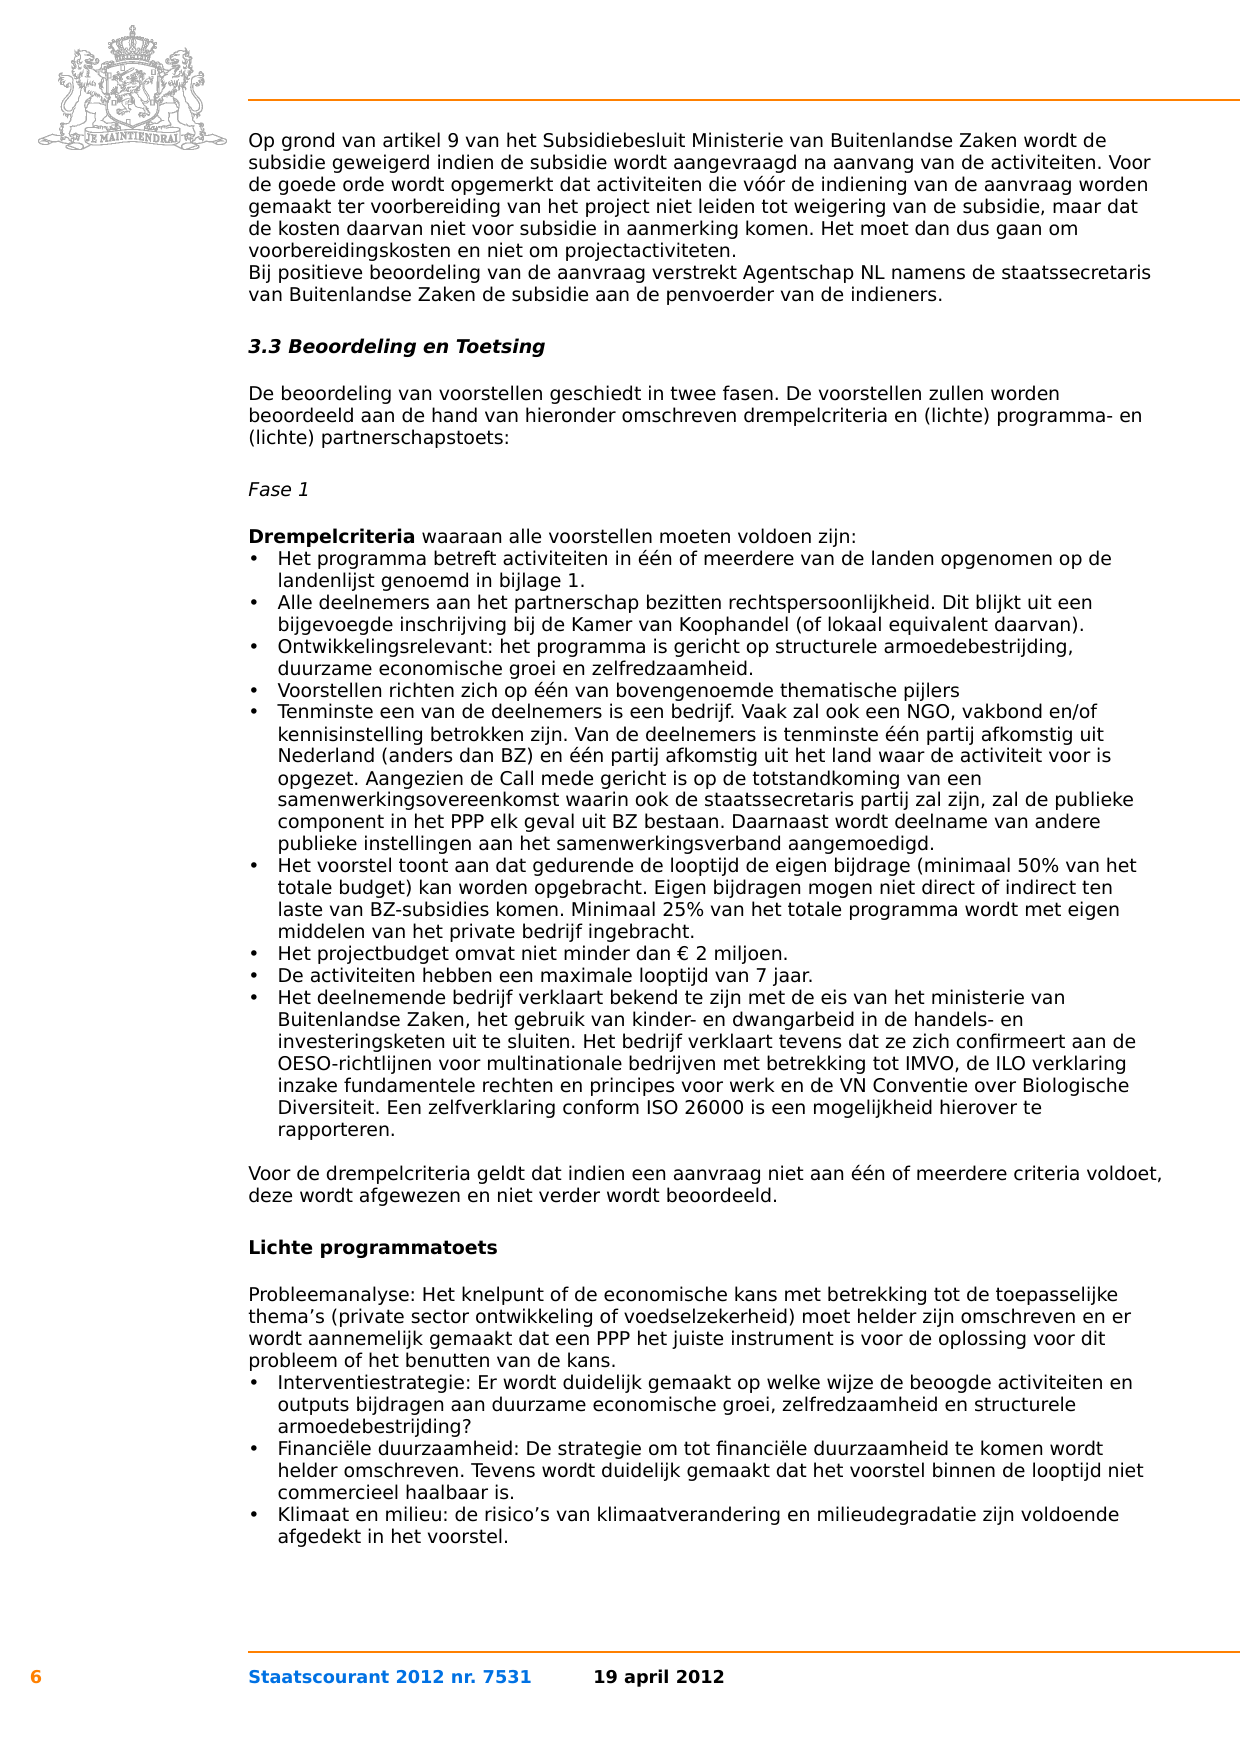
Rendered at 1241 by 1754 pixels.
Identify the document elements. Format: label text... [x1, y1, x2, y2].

text • Ontwikkelingsrelevant: het programma is gericht op structurele armoedebestrijding, duurzame economische groei en zelfredzaamheid. [248, 636, 1163, 679]
text • Het voorstel toont aan dat gedurende de looptijd de eigen bijdrage (minimaal 50% van het totale budget) kan worden opgebracht. Eigen bijdragen mogen niet direct of indirect ten laste van BZ-subsidies komen. Minimaal 25% van het totale programma wordt met eigen middelen van het private bedrijf ingebracht. [248, 855, 1163, 943]
subtitle Lichte programmatoets [248, 1237, 1163, 1259]
text • Klimaat en milieu: de risico’s van klimaatverandering en milieudegradatie zijn voldoende afgedekt in het voorstel. [248, 1504, 1163, 1548]
text • Voorstellen richten zich op één van bovengenoemde thematische pijlers [248, 679, 1163, 701]
text Probleemanalyse: Het knelpunt of de economische kans met betrekking tot de toepasselijke thema’s (private sector ontwikkeling of voedselzekerheid) moet helder zijn omschreven en er wordt aannemelijk gemaakt dat een PPP het juiste instrument is voor de oplossing voor dit probleem of het benutten van de kans. [248, 1284, 1163, 1372]
text • Financiële duurzaamheid: De strategie om tot financiële duurzaamheid te komen wordt helder omschreven. Tevens wordt duidelijk gemaakt dat het voorstel binnen de looptijd niet commercieel haalbaar is. [248, 1438, 1163, 1504]
text • Het deelnemende bedrijf verklaart bekend te zijn met de eis van het ministerie van Buitenlandse Zaken, het gebruik van kinder- en dwangarbeid in de handels- en investeringsketen uit te sluiten. Het bedrijf verklaart tevens dat ze zich confirmeert aan de OESO-richtlijnen voor multinationale bedrijven met betrekking tot IMVO, de ILO verklaring inzake fundamentele rechten en principes voor werk en de VN Conventie over Biologische Diversiteit. Een zelfverklaring conform ISO 26000 is een mogelijkheid hierover te rapporteren. [248, 987, 1163, 1141]
subtitle Fase 1 [248, 479, 1163, 501]
text De beoordeling van voorstellen geschiedt in twee fasen. De voorstellen zullen worden beoordeeld aan de hand van hieronder omschreven drempelcriteria en (lichte) programma- en (lichte) partnerschapstoets: [248, 383, 1163, 449]
subtitle 3.3 Beoordeling en Toetsing [248, 336, 1163, 358]
text Op grond van artikel 9 van het Subsidiebesluit Ministerie van Buitenlandse Zaken wordt de subsidie geweigerd indien de subsidie wordt aangevraagd na aanvang van de activiteiten. Voor de goede orde wordt opgemerkt dat activiteiten die vóór de indiening van de aanvraag worden gemaakt ter voorbereiding van het project niet leiden tot weigering van de subsidie, maar dat de kosten daarvan niet voor subsidie in aanmerking komen. Het moet dan dus gaan om voorbereidingskosten en niet om projectactiviteten. [248, 130, 1163, 262]
text • Interventiestrategie: Er wordt duidelijk gemaakt op welke wijze de beoogde activiteiten en outputs bijdragen aan duurzame economische groei, zelfredzaamheid en structurele armoedebestrijding? [248, 1372, 1163, 1438]
text • De activiteiten hebben een maximale looptijd van 7 jaar. [248, 965, 1163, 987]
picture [38, 25, 227, 150]
text • Het programma betreft activiteiten in één of meerdere van de landen opgenomen op de landenlijst genoemd in bijlage 1. [248, 548, 1163, 592]
text Bij positieve beoordeling van de aanvraag verstrekt Agentschap NL namens de staatssecretaris van Buitenlandse Zaken de subsidie aan de penvoerder van de indieners. [248, 262, 1163, 306]
text • Het projectbudget omvat niet minder dan € 2 miljoen. [248, 943, 1163, 965]
text Drempelcriteria waaraan alle voorstellen moeten voldoen zijn: [248, 526, 1163, 548]
text Voor de drempelcriteria geldt dat indien een aanvraag niet aan één of meerdere criteria voldoet, deze wordt afgewezen en niet verder wordt beoordeeld. [248, 1163, 1163, 1207]
text • Tenminste een van de deelnemers is een bedrijf. Vaak zal ook een NGO, vakbond en/of kennisinstelling betrokken zijn. Van de deelnemers is tenminste één partij afkomstig uit Nederland (anders dan BZ) en één partij afkomstig uit het land waar de activiteit voor is opgezet. Aangezien de Call mede gericht is op de totstandkoming van een samenwerkingsovereenkomst waarin ook de staatssecretaris partij zal zijn, zal de publieke component in het PPP elk geval uit BZ bestaan. Daarnaast wordt deelname van andere publieke instellingen aan het samenwerkingsverband aangemoedigd. [248, 701, 1163, 855]
text • Alle deelnemers aan het partnerschap bezitten rechtspersoonlijkheid. Dit blijkt uit een bijgevoegde inschrijving bij de Kamer van Koophandel (of lokaal equivalent daarvan). [248, 592, 1163, 636]
